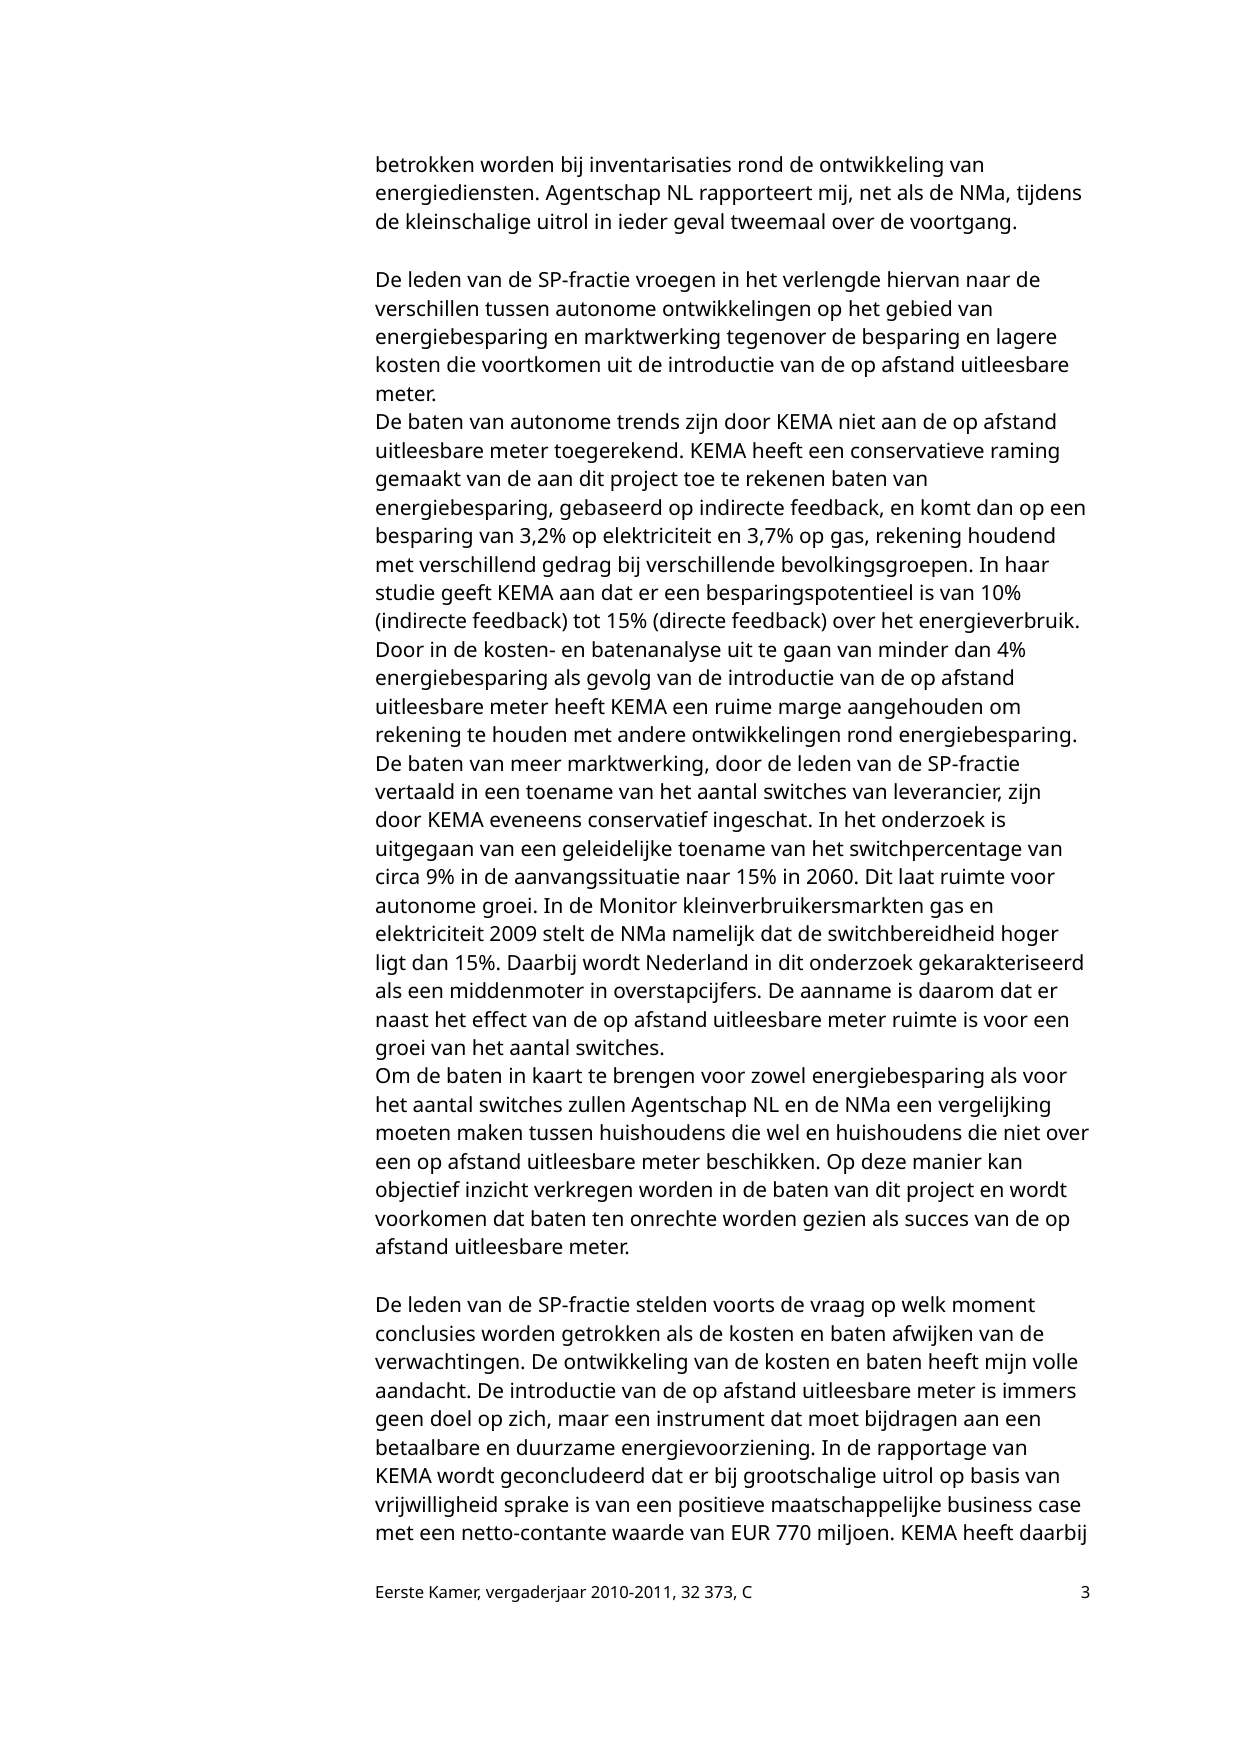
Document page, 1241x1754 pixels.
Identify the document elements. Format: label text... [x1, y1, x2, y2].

text Om de baten in kaart te brengen voor zowel energiebesparing als voor het aantal switches zullen Agentschap NL en de NMa een vergelijking moeten maken tussen huishoudens die wel en huishoudens die niet over een op afstand uitleesbare meter beschikken. Op deze manier kan objectief inzicht verkregen worden in de baten van dit project en wordt voorkomen dat baten ten onrechte worden gezien als succes van de op afstand uitleesbare meter. [375, 1062, 1090, 1261]
text De baten van meer marktwerking, door de leden van de SP-fractie vertaald in een toename van het aantal switches van leverancier, zijn door KEMA eveneens conservatief ingeschat. In het onderzoek is uitgegaan van een geleidelijke toename van het switchpercentage van circa 9% in de aanvangssituatie naar 15% in 2060. Dit laat ruimte voor autonome groei. In de Monitor kleinverbruikersmarkten gas en elektriciteit 2009 stelt de NMa namelijk dat de switchbereidheid hoger ligt dan 15%. Daarbij wordt Nederland in dit onderzoek gekarakteriseerd als een middenmoter in overstapcijfers. De aanname is daarom dat er naast het effect van de op afstand uitleesbare meter ruimte is voor een groei van het aantal switches. [375, 749, 1090, 1062]
text De baten van autonome trends zijn door KEMA niet aan de op afstand uitleesbare meter toegerekend. KEMA heeft een conservatieve raming gemaakt van de aan dit project toe te rekenen baten van energiebesparing, gebaseerd op indirecte feedback, en komt dan op een besparing van 3,2% op elektriciteit en 3,7% op gas, rekening houdend met verschillend gedrag bij verschillende bevolkingsgroepen. In haar studie geeft KEMA aan dat er een besparingspotentieel is van 10% (indirecte feedback) tot 15% (directe feedback) over het energieverbruik. Door in de kosten- en batenanalyse uit te gaan van minder dan 4% energiebesparing als gevolg van de introductie van de op afstand uitleesbare meter heeft KEMA een ruime marge aangehouden om rekening te houden met andere ontwikkelingen rond energiebesparing. [375, 407, 1090, 749]
text betrokken worden bij inventarisaties rond de ontwikkeling van energiediensten. Agentschap NL rapporteert mij, net als de NMa, tijdens de kleinschalige uitrol in ieder geval tweemaal over de voortgang. [375, 150, 1090, 235]
text De leden van de SP-fractie vroegen in het verlengde hiervan naar de verschillen tussen autonome ontwikkelingen op het gebied van energiebesparing en marktwerking tegenover de besparing en lagere kosten die voortkomen uit de introductie van de op afstand uitleesbare meter. [375, 265, 1090, 407]
text De leden van de SP-fractie stelden voorts de vraag op welk moment conclusies worden getrokken als de kosten en baten afwijken van de verwachtingen. De ontwikkeling van de kosten en baten heeft mijn volle aandacht. De introductie van de op afstand uitleesbare meter is immers geen doel op zich, maar een instrument dat moet bijdragen aan een betaalbare en duurzame energievoorziening. In de rapportage van KEMA wordt geconcludeerd dat er bij grootschalige uitrol op basis van vrijwilligheid sprake is van een positieve maatschappelijke business case met een netto-contante waarde van EUR 770 miljoen. KEMA heeft daarbij [375, 1291, 1090, 1547]
